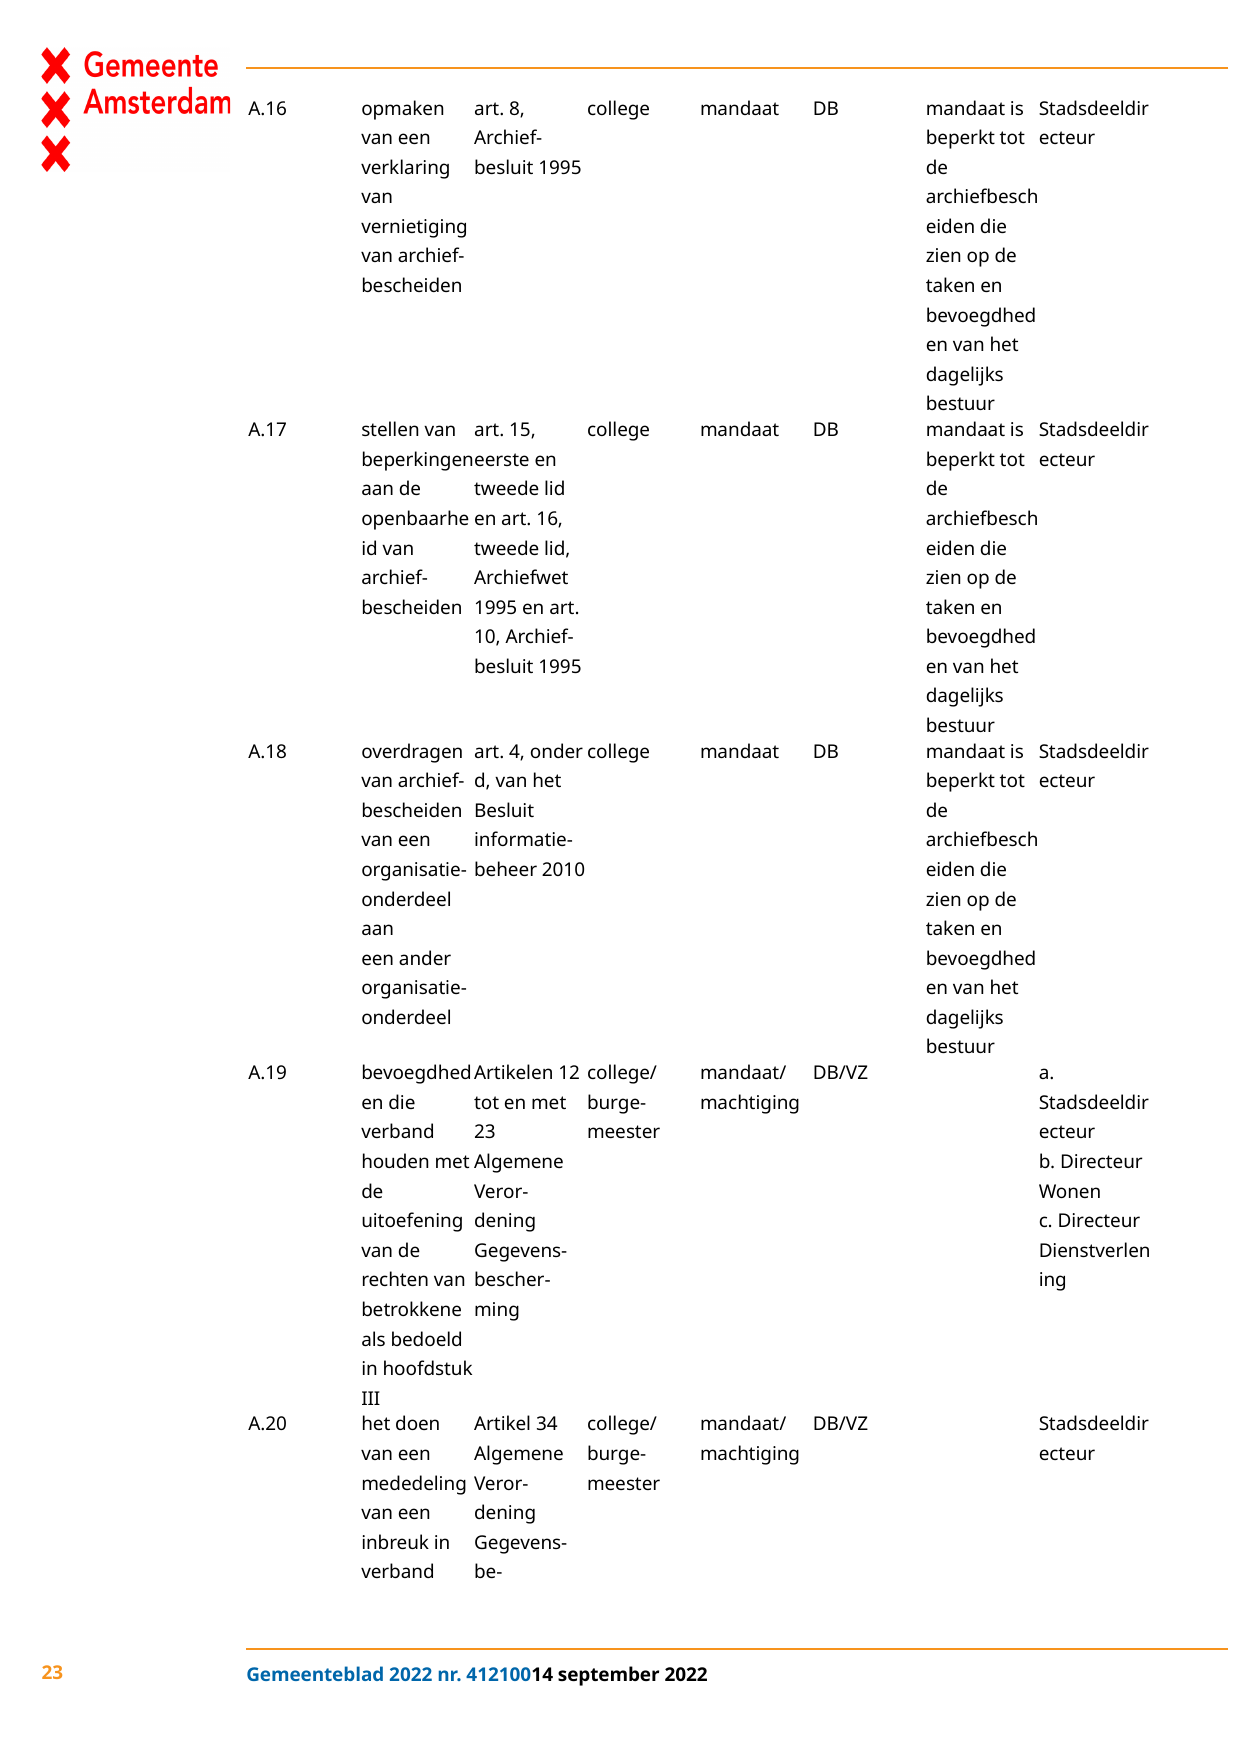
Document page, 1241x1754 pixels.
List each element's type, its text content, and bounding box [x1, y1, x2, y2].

table_cell mandaat is beperkt tot de archiefbescheiden die zien op de taken en bevoegdheden van het dagelijks bestuur [926, 416, 1038, 738]
table_cell mandaat [700, 416, 813, 738]
table_cell art. 8, Archief- besluit 1995 [474, 95, 587, 416]
table_cell Artikel 34 Algemene Veror-dening Gegevens-be- [474, 1411, 587, 1584]
table_cell [926, 1411, 1038, 1584]
table_cell A.17 [248, 416, 361, 738]
table_cell college [587, 416, 700, 738]
table_cell DB [813, 95, 926, 416]
table_cell [926, 1060, 1038, 1411]
table_cell DB/VZ [813, 1411, 926, 1584]
table_cell stellen van beperkingen aan de openbaarheid van archief-bescheiden [361, 416, 474, 738]
table_cell mandaat [700, 738, 813, 1059]
table_cell A.18 [248, 738, 361, 1059]
table_cell A.20 [248, 1411, 361, 1584]
table_cell DB [813, 738, 926, 1059]
table_cell mandaat/ machtiging [700, 1060, 813, 1411]
picture [41, 47, 231, 172]
table_cell a. Stadsdeeldirecteur b. Directeur Wonen c. Directeur Dienstverlening [1039, 1060, 1152, 1411]
table_cell art. 15, eerste en tweede lid en art. 16, tweede lid, Archiefwet 1995 en art. 10, Archief-besluit 1995 [474, 416, 587, 738]
table_cell mandaat [700, 95, 813, 416]
table_cell DB/VZ [813, 1060, 926, 1411]
table_cell art. 4, onder d, van het Besluit informatie-beheer 2010 [474, 738, 587, 1059]
table_cell college [587, 95, 700, 416]
table_cell college/ burge-meester [587, 1411, 700, 1584]
table_cell het doen van een mededeling van een inbreuk in verband [361, 1411, 474, 1584]
table_cell opmaken van een verklaring van vernietiging van archief-bescheiden [361, 95, 474, 416]
table_cell bevoegdheden die verband houden met de uitoefening van de rechten van betrokkene als bedoeld in hoofdstuk III [361, 1060, 474, 1411]
table_cell mandaat is beperkt tot de archiefbescheiden die zien op de taken en bevoegdheden van het dagelijks bestuur [926, 738, 1038, 1059]
table_cell Stadsdeeldirecteur [1039, 1411, 1152, 1584]
table_cell Stadsdeeldirecteur [1039, 416, 1152, 738]
table_cell mandaat/ machtiging [700, 1411, 813, 1584]
table_cell mandaat is beperkt tot de archiefbescheiden die zien op de taken en bevoegdheden van het dagelijks bestuur [926, 95, 1038, 416]
table_cell A.16 [248, 95, 361, 416]
table_cell college/ burge-meester [587, 1060, 700, 1411]
table_cell overdragen van archief-bescheiden van een organisatie-onderdeel aan een ander organisatie-onderdeel [361, 738, 474, 1059]
table_cell college [587, 738, 700, 1059]
table_cell Stadsdeeldirecteur [1039, 95, 1152, 416]
table_cell A.19 [248, 1060, 361, 1411]
table_cell Artikelen 12 tot en met 23 Algemene Veror-dening Gegevens-bescher-ming [474, 1060, 587, 1411]
table_cell Stadsdeeldirecteur [1039, 738, 1152, 1059]
table_cell DB [813, 416, 926, 738]
